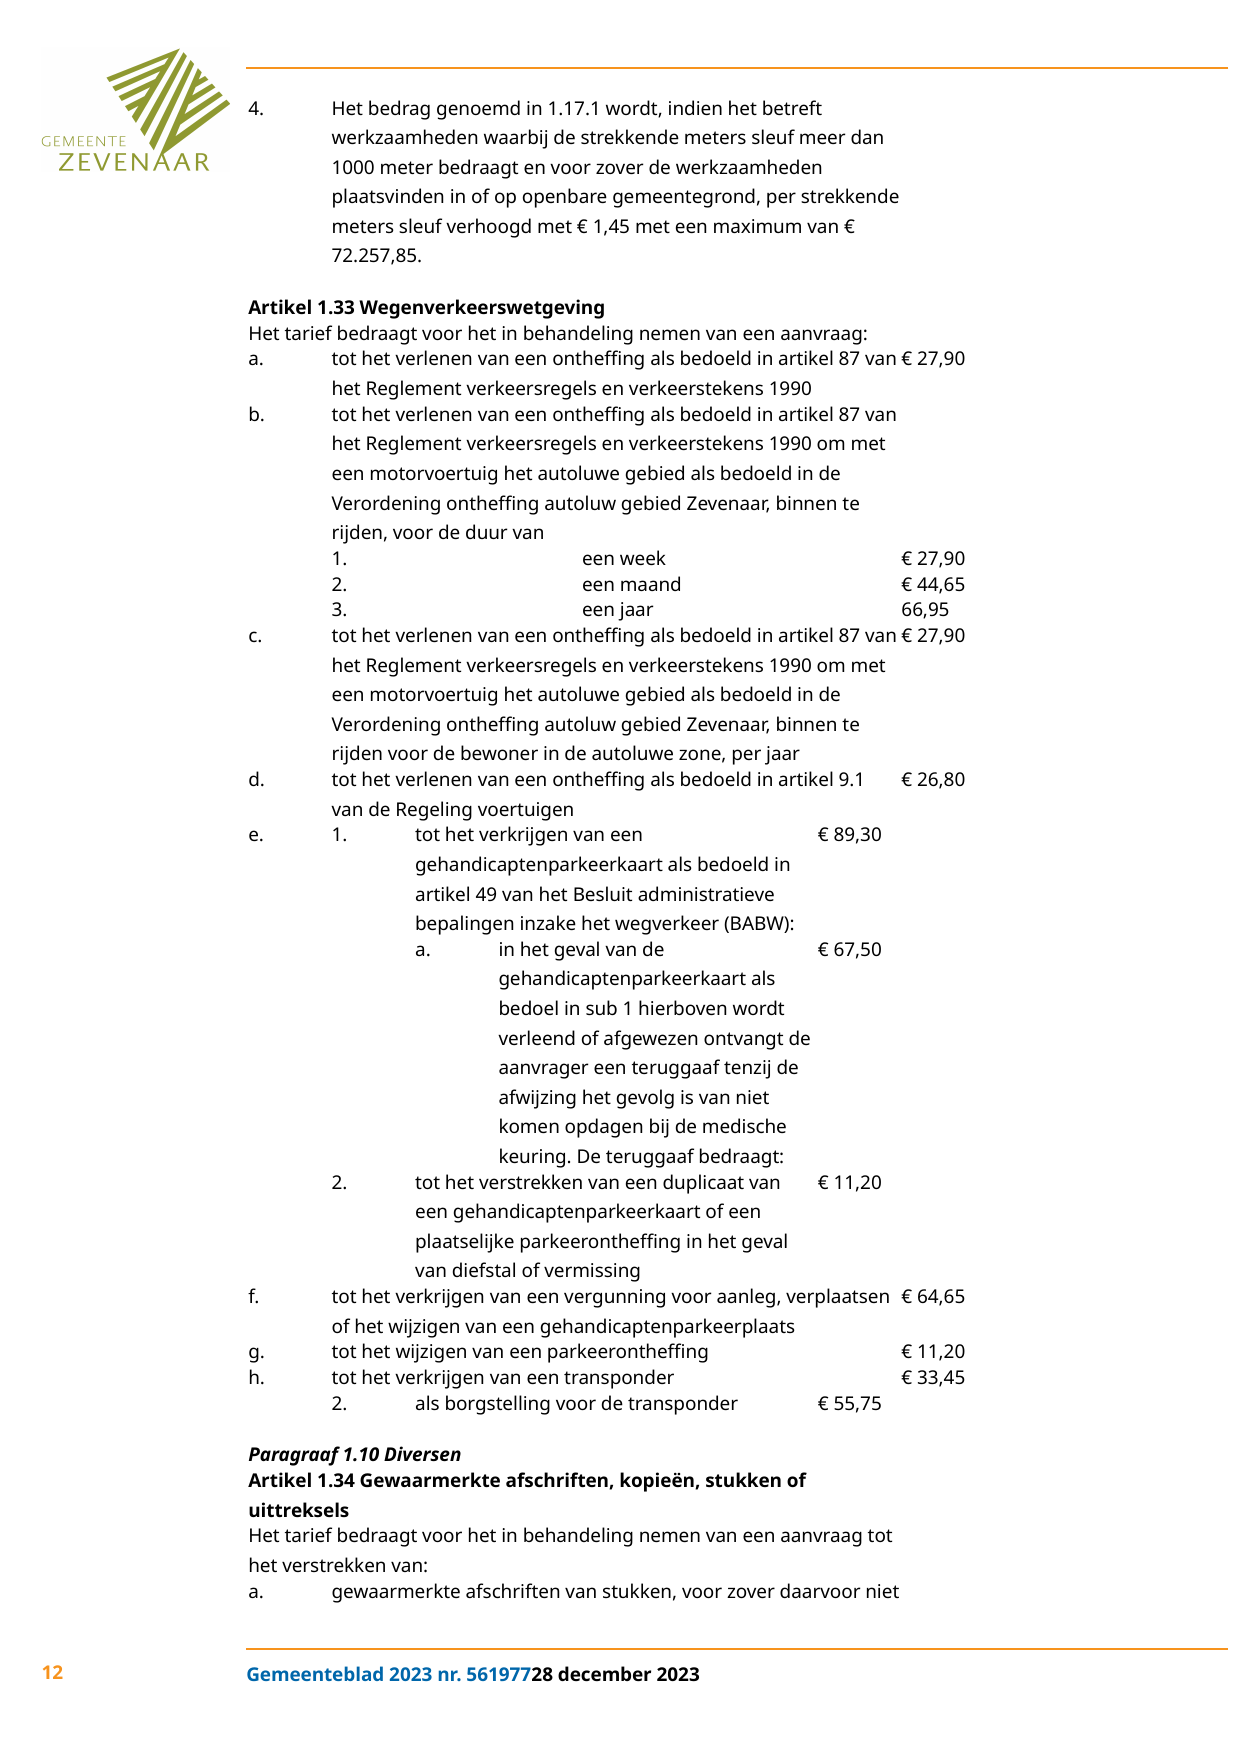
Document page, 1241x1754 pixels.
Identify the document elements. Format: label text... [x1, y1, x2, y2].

table_cell tot het verkrijgen van een transponder [331, 1364, 901, 1390]
table_cell € 55,75 [818, 1390, 984, 1416]
table_cell € 44,65 [901, 571, 1152, 596]
table_cell € 26,80 [901, 766, 1068, 822]
table_cell een week [582, 545, 901, 571]
table_cell € 89,30 [818, 822, 984, 936]
table_cell € 27,90 [901, 346, 1068, 401]
table_cell [331, 936, 415, 1169]
table_cell tot het verstrekken van een duplicaat van een gehandicaptenparkeerkaart of een plaatselijke parkeerontheffing in het geval van diefstal of vermissing [415, 1169, 818, 1283]
table_cell een maand [582, 571, 901, 596]
table_cell [901, 1523, 1068, 1578]
table_cell [901, 95, 1068, 268]
table_cell g. [248, 1339, 331, 1364]
table_cell [248, 1390, 331, 1416]
table_cell € 11,20 [901, 1339, 1068, 1364]
table_cell tot het verlenen van een ontheffing als bedoeld in artikel 87 van het Reglement verkeersregels en verkeerstekens 1990 om met een motorvoertuig het autoluwe gebied als bedoeld in de Verordening ontheffing autoluw gebied Zevenaar, binnen te rijden, voor de duur van [331, 401, 901, 545]
table_cell a. [415, 936, 498, 1169]
table_cell [248, 1169, 331, 1283]
table_cell e. [248, 822, 331, 936]
table_cell tot het verlenen van een ontheffing als bedoeld in artikel 87 van het Reglement verkeersregels en verkeerstekens 1990 om met een motorvoertuig het autoluwe gebied als bedoeld in de Verordening ontheffing autoluw gebied Zevenaar, binnen te rijden voor de bewoner in de autoluwe zone, per jaar [331, 622, 901, 766]
picture [41, 47, 231, 172]
table_cell € 27,90 [901, 545, 1152, 571]
table_cell Paragraaf 1.10 Diversen [248, 1442, 901, 1467]
table_cell 2. [331, 571, 582, 596]
table_cell [901, 401, 1152, 545]
table_cell gewaarmerkte afschriften van stukken, voor zover daarvoor niet [331, 1578, 901, 1604]
table_cell d. [248, 766, 331, 822]
table_cell € 33,45 [901, 1364, 1068, 1390]
table_cell 1. [331, 822, 415, 936]
table_cell [248, 596, 331, 622]
table_cell b. [248, 401, 331, 545]
table_cell a. [248, 1578, 331, 1604]
table_cell Het tarief bedraagt voor het in behandeling nemen van een aanvraag tot het verstrekken van: [248, 1523, 901, 1578]
table_cell € 11,20 [818, 1169, 984, 1283]
table_cell c. [248, 622, 331, 766]
table_cell [248, 269, 901, 294]
table_cell [248, 936, 331, 1169]
table_cell 4. [248, 95, 331, 268]
table_cell tot het verlenen van een ontheffing als bedoeld in artikel 9.1 van de Regeling voertuigen [331, 766, 901, 822]
table_cell [248, 545, 331, 571]
table_cell [901, 1416, 1152, 1442]
table_cell tot het verkrijgen van een gehandicaptenparkeerkaart als bedoeld in artikel 49 van het Besluit administratieve bepalingen inzake het wegverkeer (BABW): [415, 822, 818, 936]
table_cell [901, 1442, 1068, 1467]
table_cell een jaar [582, 596, 901, 622]
table_cell Artikel 1.34 Gewaarmerkte afschriften, kopieën, stukken of uittreksels [248, 1467, 901, 1523]
table_cell 66,95 [901, 596, 1152, 622]
table_cell [901, 269, 1068, 294]
table_cell 2. [331, 1169, 415, 1283]
table_cell als borgstelling voor de transponder [415, 1390, 818, 1416]
table_cell [248, 1416, 901, 1442]
table_cell 1. [331, 545, 582, 571]
table_cell [901, 320, 1068, 346]
table_cell Het tarief bedraagt voor het in behandeling nemen van een aanvraag: [248, 320, 901, 346]
table_cell Het bedrag genoemd in 1.17.1 wordt, indien het betreft werkzaamheden waarbij de strekkende meters sleuf meer dan 1000 meter bedraagt en voor zover de werkzaamheden plaatsvinden in of op openbare gemeentegrond, per strekkende meters sleuf verhoogd met € 1,45 met een maximum van € 72.257,85. [331, 95, 901, 268]
table_cell h. [248, 1364, 331, 1390]
table_cell a. [248, 346, 331, 401]
table_cell € 27,90 [901, 622, 1152, 766]
table_cell € 67,50 [818, 936, 984, 1169]
table_cell € 64,65 [901, 1283, 1068, 1339]
table_cell 2. [331, 1390, 415, 1416]
table_cell 3. [331, 596, 582, 622]
table_cell tot het wijzigen van een parkeerontheffing [331, 1339, 901, 1364]
table_cell [248, 571, 331, 596]
table_cell tot het verkrijgen van een vergunning voor aanleg, verplaatsen of het wijzigen van een gehandicaptenparkeerplaats [331, 1283, 901, 1339]
table_cell Artikel 1.33 Wegenverkeerswetgeving [248, 294, 901, 320]
table_cell tot het verlenen van een ontheffing als bedoeld in artikel 87 van het Reglement verkeersregels en verkeerstekens 1990 [331, 346, 901, 401]
table_cell [901, 1467, 1068, 1523]
table_cell [901, 1578, 1068, 1604]
table_cell [901, 294, 1068, 320]
table_cell f. [248, 1283, 331, 1339]
table_cell in het geval van de gehandicaptenparkeerkaart als bedoel in sub 1 hierboven wordt verleend of afgewezen ontvangt de aanvrager een teruggaaf tenzij de afwijzing het gevolg is van niet komen opdagen bij de medische keuring. De teruggaaf bedraagt: [498, 936, 818, 1169]
